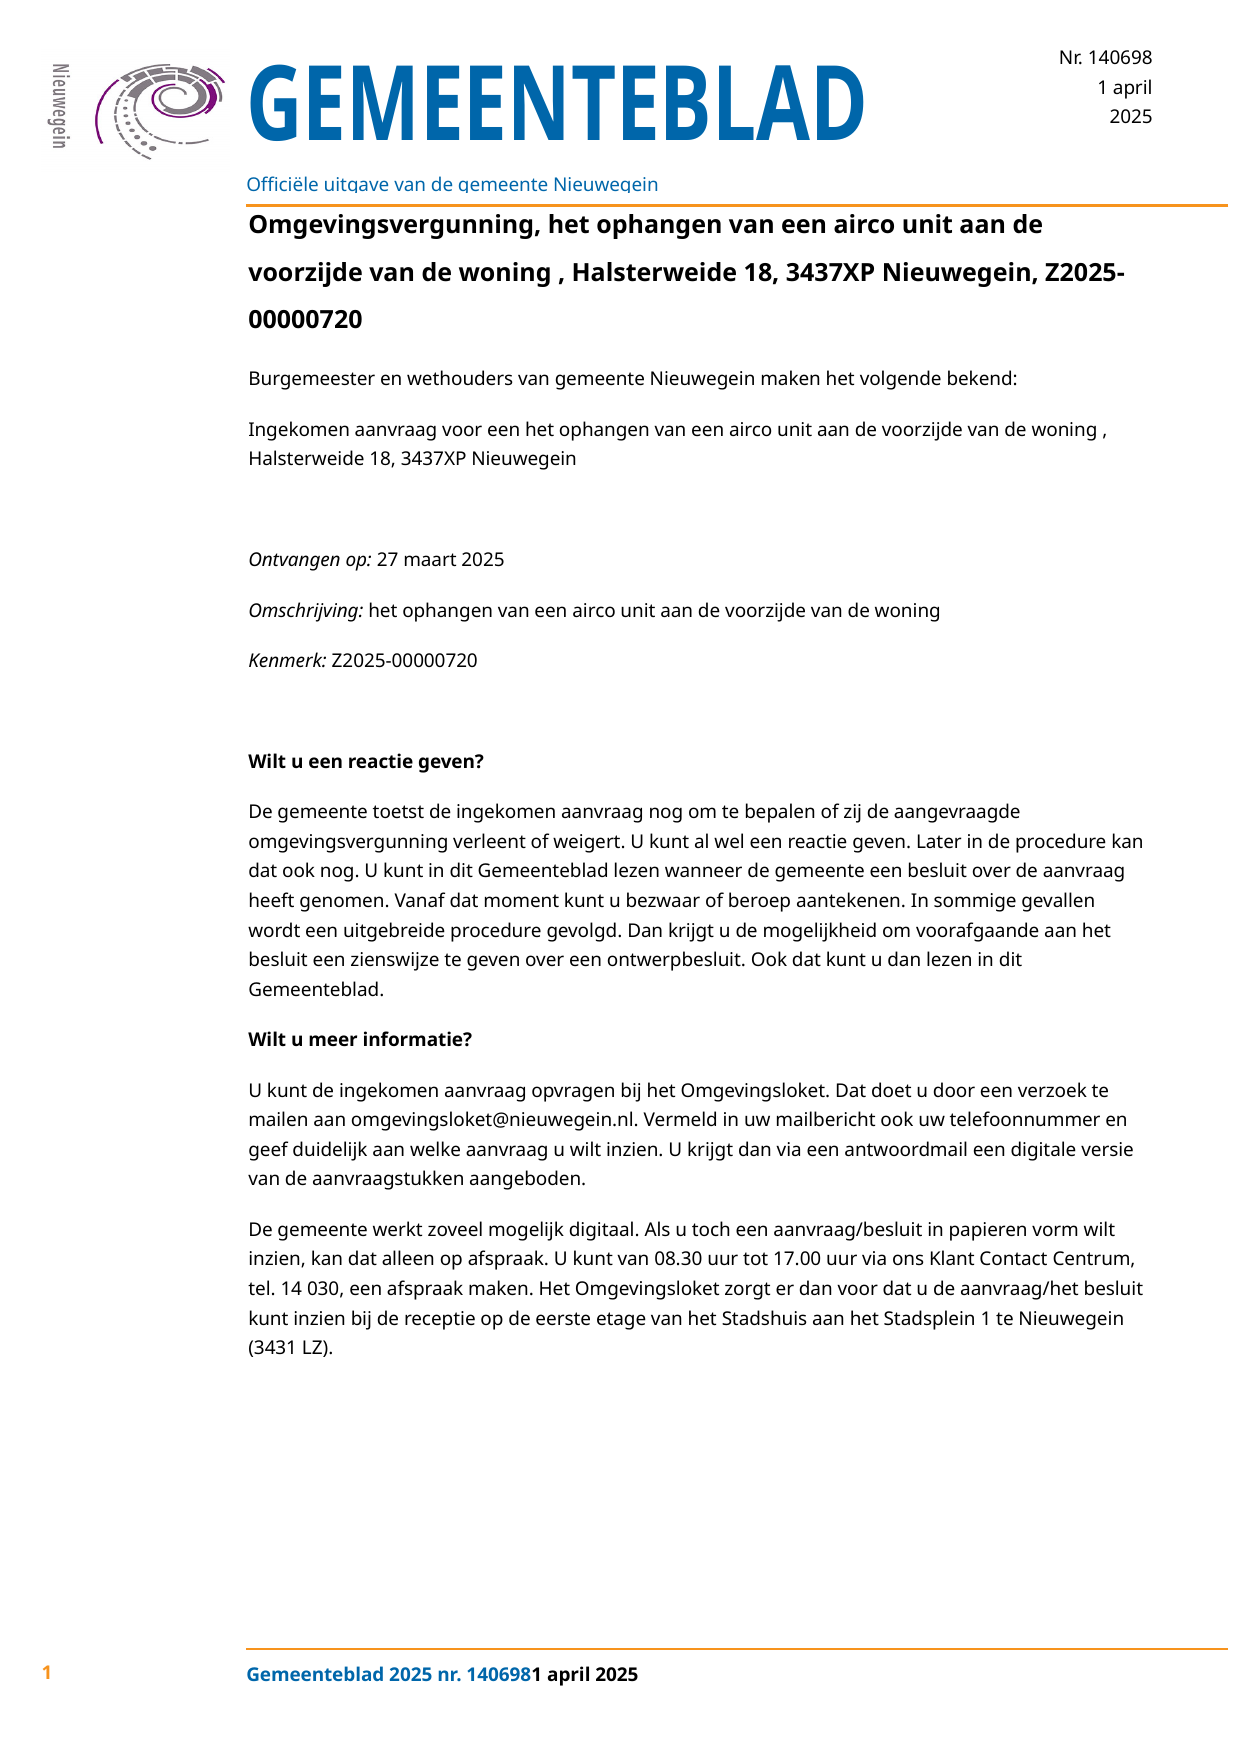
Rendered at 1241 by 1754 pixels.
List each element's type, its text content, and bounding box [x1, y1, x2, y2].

text Omschrijving: het ophangen van een airco unit aan de voorzijde van de woning [248, 597, 1152, 622]
text Ingekomen aanvraag voor een het ophangen van een airco unit aan de voorzijde van de woning , Halsterweide 18, 3437XP Nieuwegein [248, 416, 1152, 471]
text Ontvangen op: 27 maart 2025 [248, 546, 1152, 572]
text Kenmerk: Z2025-00000720 [248, 647, 1152, 673]
text De gemeente werkt zoveel mogelijk digitaal. Als u toch een aanvraag/besluit in papieren vorm wilt inzien, kan dat alleen op afspraak. U kunt van 08.30 uur tot 17.00 uur via ons Klant Contact Centrum, tel. 14 030, een afspraak maken. Het Omgevingsloket zorgt er dan voor dat u de aanvraag/het besluit kunt inzien bij de receptie op de eerste etage van het Stadshuis aan het Stadsplein 1 te Nieuwegein (3431 LZ). [248, 1216, 1152, 1360]
picture [41, 47, 231, 172]
text Omgevingsvergunning, het ophangen van een airco unit aan de voorzijde van de woning , Halsterweide 18, 3437XP Nieuwegein, Z2025-00000720 [248, 207, 1152, 336]
text De gemeente toetst de ingekomen aanvraag nog om te bepalen of zij de aangevraagde omgevingsvergunning verleent of weigert. U kunt al wel een reactie geven. Later in de procedure kan dat ook nog. U kunt in dit Gemeenteblad lezen wanneer de gemeente een besluit over de aanvraag heeft genomen. Vanaf dat moment kunt u bezwaar of beroep aantekenen. In sommige gevallen wordt een uitgebreide procedure gevolgd. Dan krijgt u de mogelijkheid om voorafgaande aan het besluit een zienswijze te geven over een ontwerpbesluit. Ook dat kunt u dan lezen in dit Gemeenteblad. [248, 798, 1152, 1002]
text Burgemeester en wethouders van gemeente Nieuwegein maken het volgende bekend: [248, 366, 1152, 391]
text U kunt de ingekomen aanvraag opvragen bij het Omgevingsloket. Dat doet u door een verzoek te mailen aan omgevingsloket@nieuwegein.nl. Vermeld in uw mailbericht ook uw telefoonnummer en geef duidelijk aan welke aanvraag u wilt inzien. U krijgt dan via een antwoordmail een digitale versie van de aanvraagstukken aangeboden. [248, 1077, 1152, 1191]
text Wilt u een reactie geven? [248, 748, 1152, 774]
text Wilt u meer informatie? [248, 1026, 1152, 1052]
